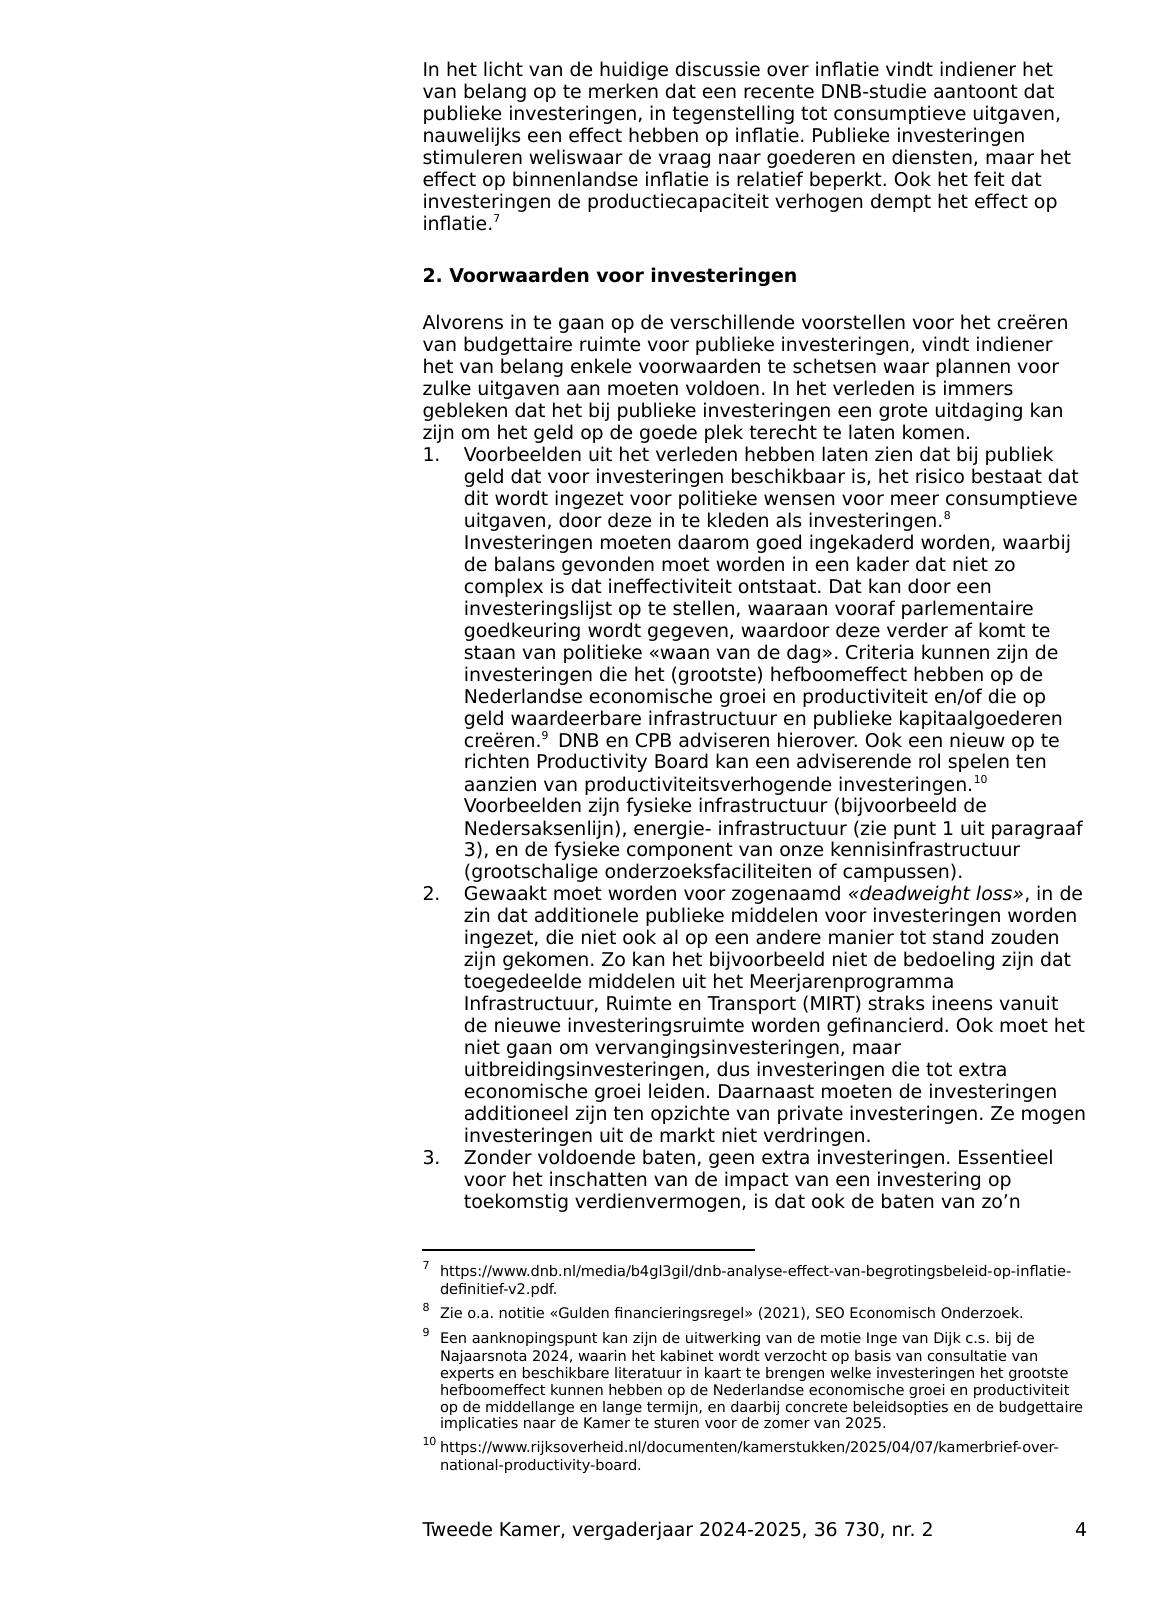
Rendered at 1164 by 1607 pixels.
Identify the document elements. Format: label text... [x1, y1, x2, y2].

text Een aanknopingspunt kan zijn de uitwerking van de motie Inge van Dijk c.s. bij de Najaarsnota 2024, waarin het kabinet wordt verzocht op basis van consultatie van experts en beschikbare literatuur in kaart te brengen welke investeringen het grootste hefboomeffect kunnen hebben op de Nederlandse economische groei en productiviteit op de middellange en lange termijn, en daarbij concrete beleidsopties en de budgettaire implicaties naar de Kamer te sturen voor de zomer van 2025. [422, 1326, 1087, 1432]
text 2. Gewaakt moet worden voor zogenaamd «deadweight loss», in de zin dat additionele publieke middelen voor investeringen worden ingezet, die niet ook al op een andere manier tot stand zouden zijn gekomen. Zo kan het bijvoorbeeld niet de bedoeling zijn dat toegedeelde middelen uit het Meerjarenprogramma Infrastructuur, Ruimte en Transport (MIRT) straks ineens vanuit de nieuwe investeringsruimte worden gefinancierd. Ook moet het niet gaan om vervangingsinvesteringen, maar uitbreidingsinvesteringen, dus investeringen die tot extra economische groei leiden. Daarnaast moeten de investeringen additioneel zijn ten opzichte van private investeringen. Ze mogen investeringen uit de markt niet verdringen. [422, 883, 1087, 1147]
text https://www.rijksoverheid.nl/documenten/kamerstukken/2025/04/07/kamerbrief-over-national-productivity-board. [422, 1435, 1087, 1474]
text 3. Zonder voldoende baten, geen extra investeringen. Essentieel voor het inschatten van de impact van een investering op toekomstig verdienvermogen, is dat ook de baten van zo’n [422, 1147, 1087, 1213]
text 1. Voorbeelden uit het verleden hebben laten zien dat bij publiek geld dat voor investeringen beschikbaar is, het risico bestaat dat dit wordt ingezet voor politieke wensen voor meer consumptieve uitgaven, door deze in te kleden als investeringen. Investeringen moeten daarom goed ingekaderd worden, waarbij de balans gevonden moet worden in een kader dat niet zo complex is dat ineffectiviteit ontstaat. Dat kan door een investeringslijst op te stellen, waaraan vooraf parlementaire goedkeuring wordt gegeven, waardoor deze verder af komt te staan van politieke «waan van de dag». Criteria kunnen zijn de investeringen die het (grootste) hefboomeffect hebben op de Nederlandse economische groei en productiviteit en/of die op geld waardeerbare infrastructuur en publieke kapitaalgoederen creëren. DNB en CPB adviseren hierover. Ook een nieuw op te richten Productivity Board kan een adviserende rol spelen ten aanzien van productiviteitsverhogende investeringen. Voorbeelden zijn fysieke infrastructuur (bijvoorbeeld de Nedersaksenlijn), energie- infrastructuur (zie punt 1 uit paragraaf 3), en de fysieke component van onze kennisinfrastructuur (grootschalige onderzoeksfaciliteiten of campussen). [422, 444, 1087, 883]
text Zie o.a. notitie «Gulden financieringsregel» (2021), SEO Economisch Onderzoek. [422, 1301, 1087, 1323]
text Alvorens in te gaan op de verschillende voorstellen voor het creëren van budgettaire ruimte voor publieke investeringen, vindt indiener het van belang enkele voorwaarden te schetsen waar plannen voor zulke uitgaven aan moeten voldoen. In het verleden is immers gebleken dat het bij publieke investeringen een grote uitdaging kan zijn om het geld op de goede plek terecht te laten komen. [422, 312, 1087, 444]
text In het licht van de huidige discussie over inflatie vindt indiener het van belang op te merken dat een recente DNB-studie aantoont dat publieke investeringen, in tegenstelling tot consumptieve uitgaven, nauwelijks een effect hebben op inflatie. Publieke investeringen stimuleren weliswaar de vraag naar goederen en diensten, maar het effect op binnenlandse inflatie is relatief beperkt. Ook het feit dat investeringen de productiecapaciteit verhogen dempt het effect op inflatie. [422, 59, 1087, 235]
text https://www.dnb.nl/media/b4gl3gil/dnb-analyse-effect-van-begrotingsbeleid-op-inflatie-definitief-v2.pdf. [422, 1259, 1087, 1298]
subtitle 2. Voorwaarden voor investeringen [422, 265, 1087, 287]
